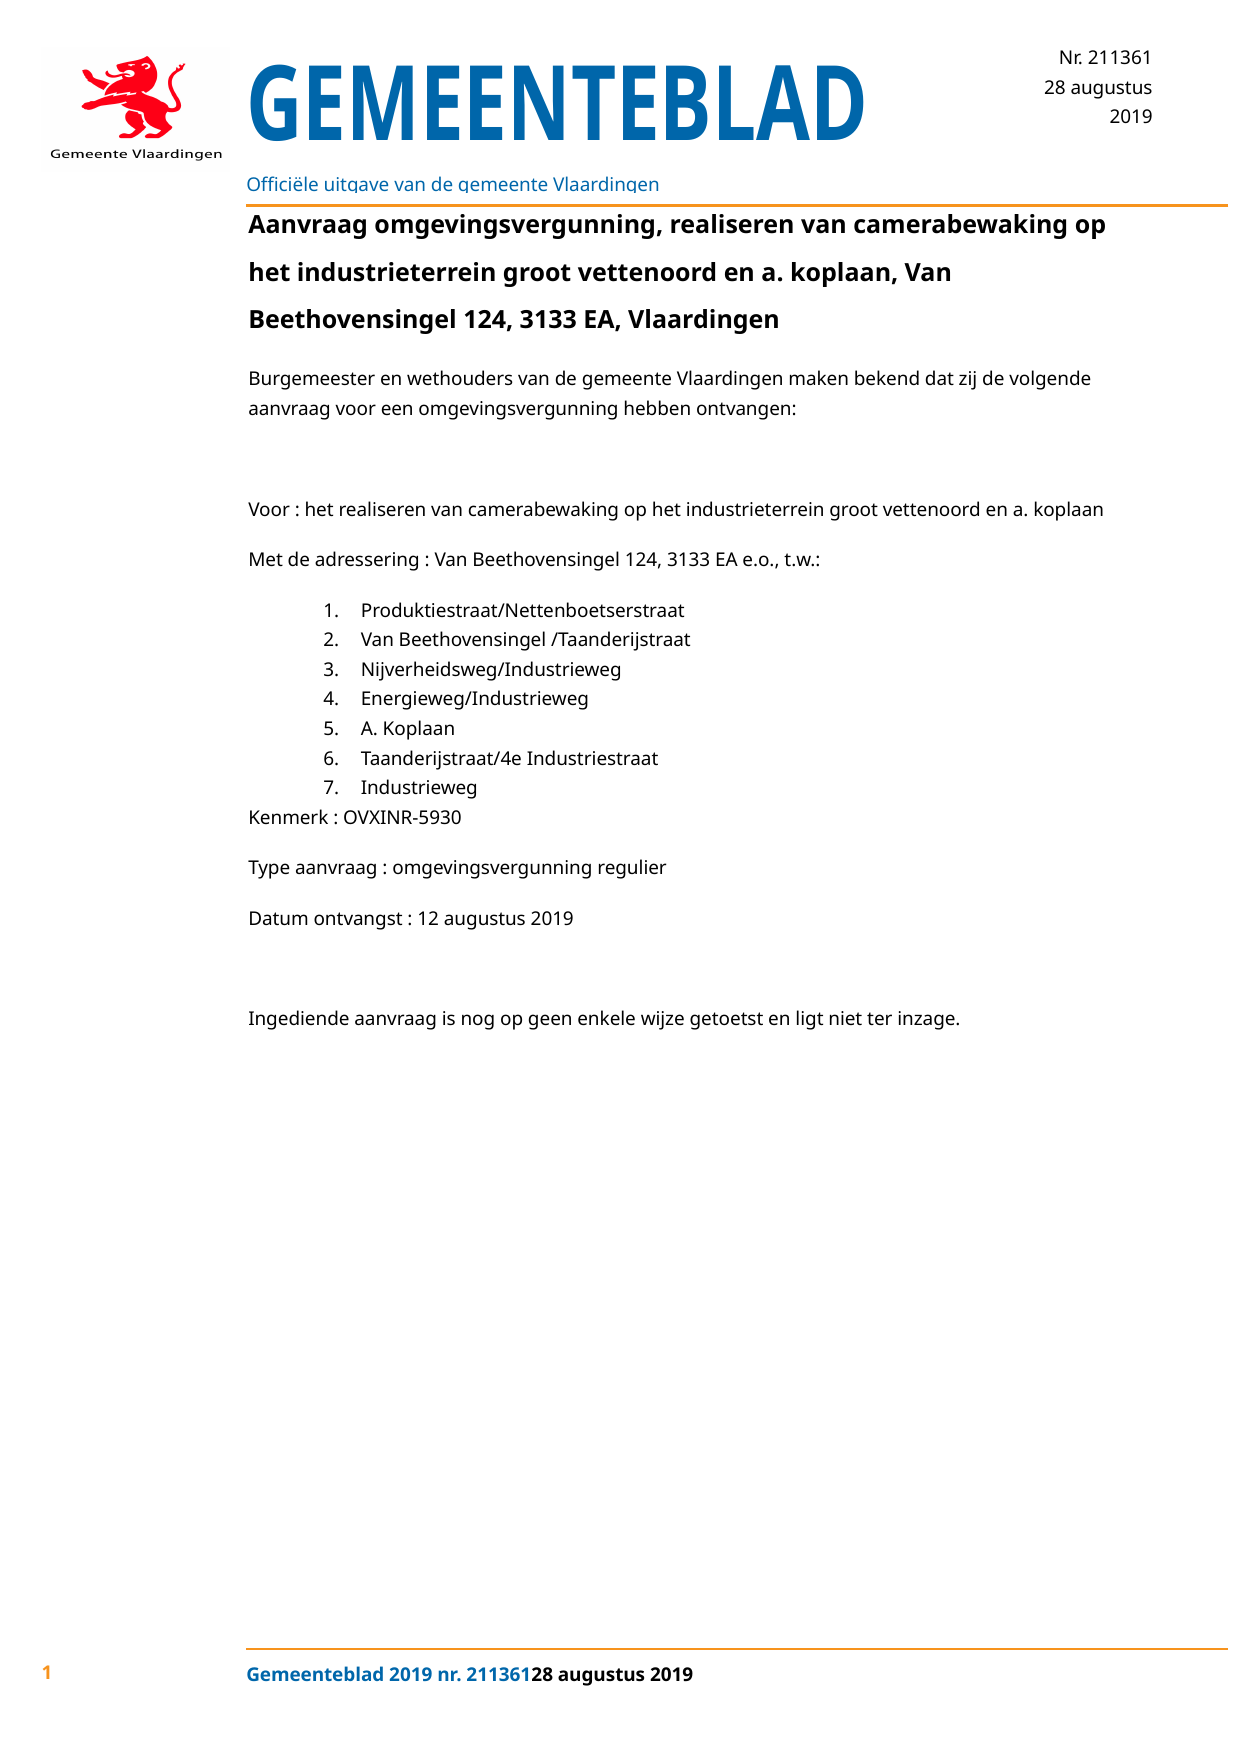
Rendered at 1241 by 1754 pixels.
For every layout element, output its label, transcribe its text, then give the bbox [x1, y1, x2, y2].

text Datum ontvangst : 12 augustus 2019 [248, 905, 1152, 930]
text Type aanvraag : omgevingsvergunning regulier [248, 854, 1152, 880]
list Produktiestraat/Nettenboetserstraat [323, 597, 1152, 622]
list Taanderijstraat/4e Industriestraat [323, 745, 1152, 770]
text Aanvraag omgevingsvergunning, realiseren van camerabewaking op het industrieterrein groot vettenoord en a. koplaan, Van Beethovensingel 124, 3133 EA, Vlaardingen [248, 207, 1152, 336]
text Kenmerk : OVXINR-5930 [248, 804, 1152, 829]
list Energieweg/Industrieweg [323, 686, 1152, 711]
text Burgemeester en wethouders van de gemeente Vlaardingen maken bekend dat zij de volgende aanvraag voor een omgevingsvergunning hebben ontvangen: [248, 366, 1152, 421]
list Van Beethovensingel /Taanderijstraat [323, 626, 1152, 652]
picture [41, 47, 231, 172]
text Met de adressering : Van Beethovensingel 124, 3133 EA e.o., t.w.: [248, 546, 1152, 572]
text Ingediende aanvraag is nog op geen enkele wijze getoetst en ligt niet ter inzage. [248, 1006, 1152, 1031]
list Nijverheidsweg/Industrieweg [323, 656, 1152, 682]
list Industrieweg [323, 774, 1152, 800]
text Voor : het realiseren van camerabewaking op het industrieterrein groot vettenoord en a. koplaan [248, 496, 1152, 522]
list A. Koplaan [323, 715, 1152, 741]
